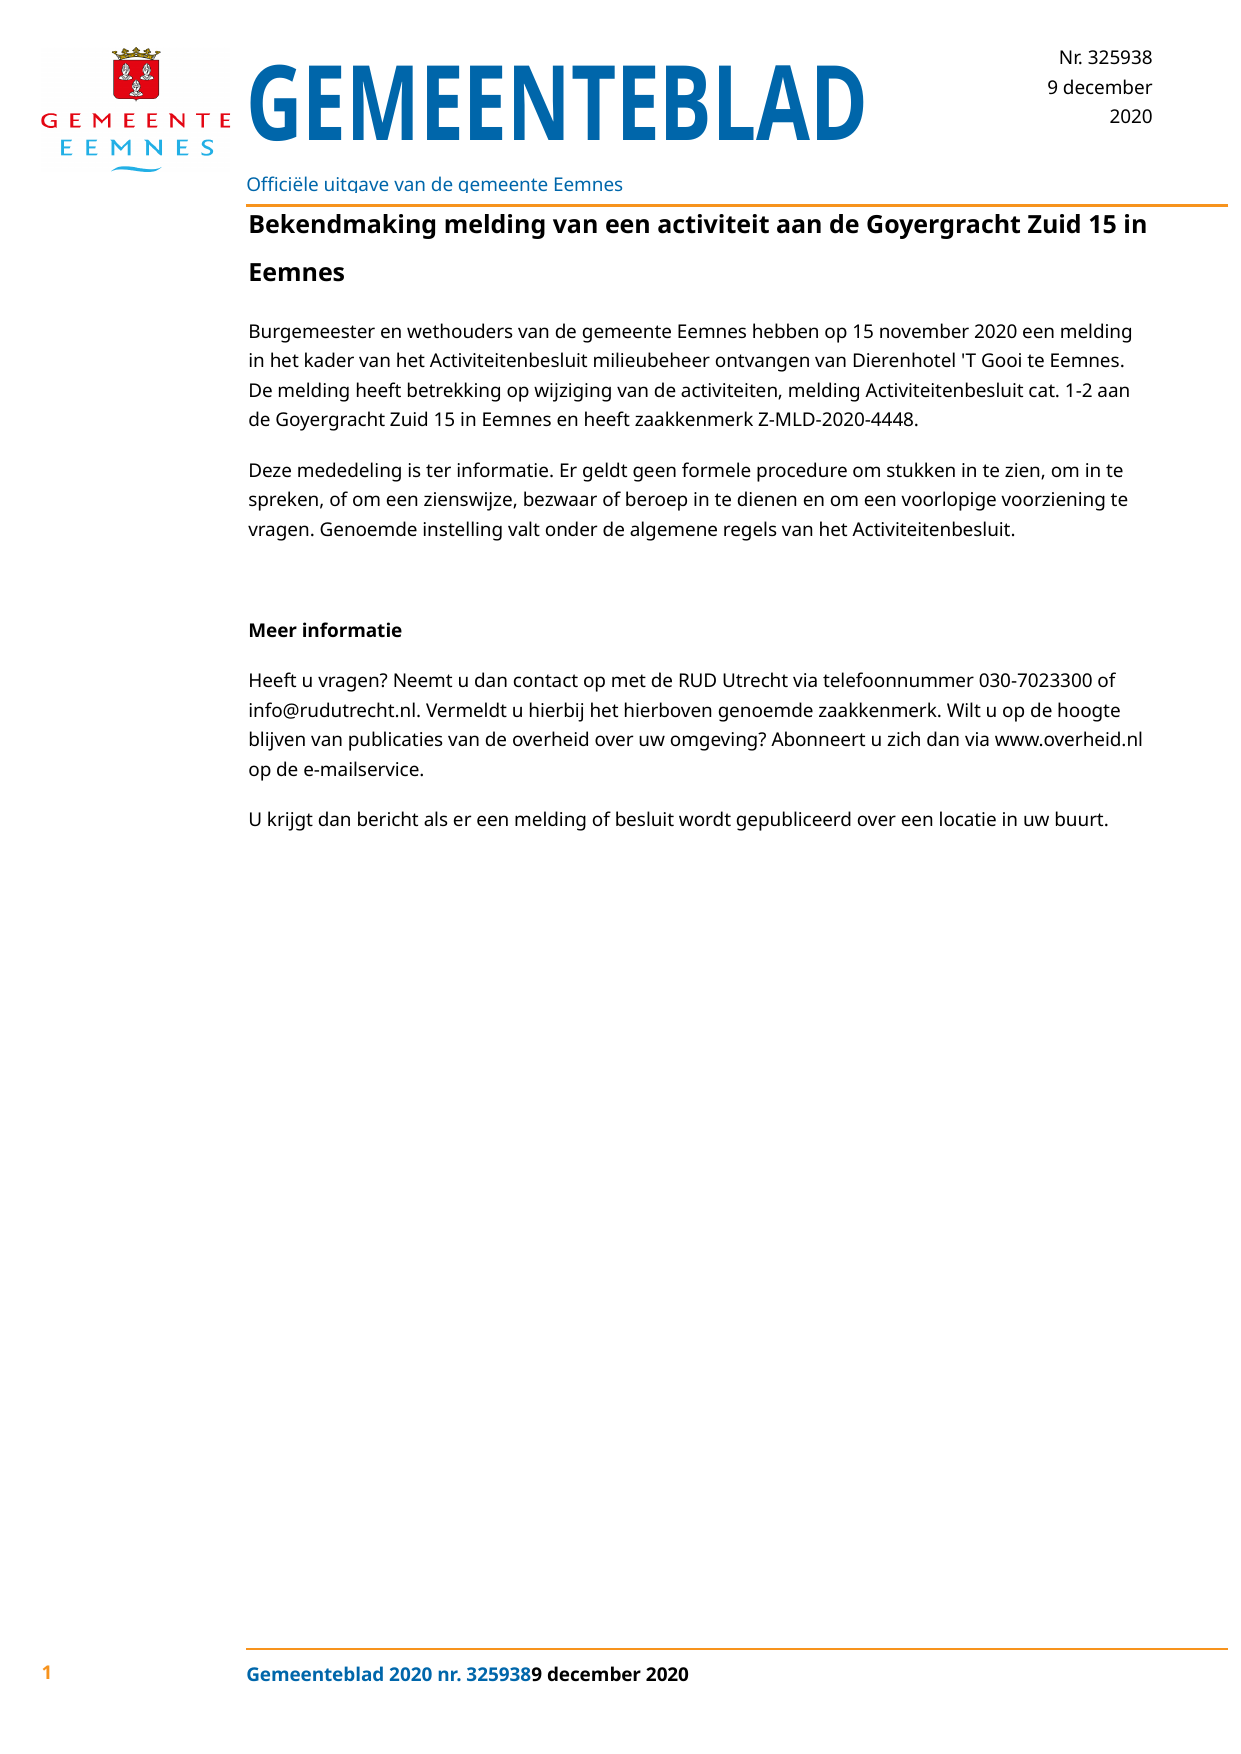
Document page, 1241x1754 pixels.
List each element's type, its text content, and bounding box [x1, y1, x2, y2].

text Deze mededeling is ter informatie. Er geldt geen formele procedure om stukken in te zien, om in te spreken, of om een zienswijze, bezwaar of beroep in te dienen en om een voorlopige voorziening te vragen. Genoemde instelling valt onder de algemene regels van het Activiteitenbesluit. [248, 457, 1152, 542]
text Bekendmaking melding van een activiteit aan de Goyergracht Zuid 15 in Eemnes [248, 207, 1152, 288]
text U krijgt dan bericht als er een melding of besluit wordt gepubliceerd over een locatie in uw buurt. [248, 807, 1152, 832]
text Heeft u vragen? Neemt u dan contact op met de RUD Utrecht via telefoonnummer 030-7023300 of info@rudutrecht.nl. Vermeldt u hierbij het hierboven genoemde zaakkenmerk. Wilt u op de hoogte blijven van publicaties van de overheid over uw omgeving? Abonneert u zich dan via www.overheid.nl op de e-mailservice. [248, 667, 1152, 782]
text Burgemeester en wethouders van de gemeente Eemnes hebben op 15 november 2020 een melding in het kader van het Activiteitenbesluit milieubeheer ontvangen van Dierenhotel 'T Gooi te Eemnes. De melding heeft betrekking op wijziging van de activiteiten, melding Activiteitenbesluit cat. 1-2 aan de Goyergracht Zuid 15 in Eemnes en heeft zaakkenmerk Z-MLD-2020-4448. [248, 318, 1152, 432]
picture [41, 47, 231, 172]
text Meer informatie [248, 617, 1152, 643]
